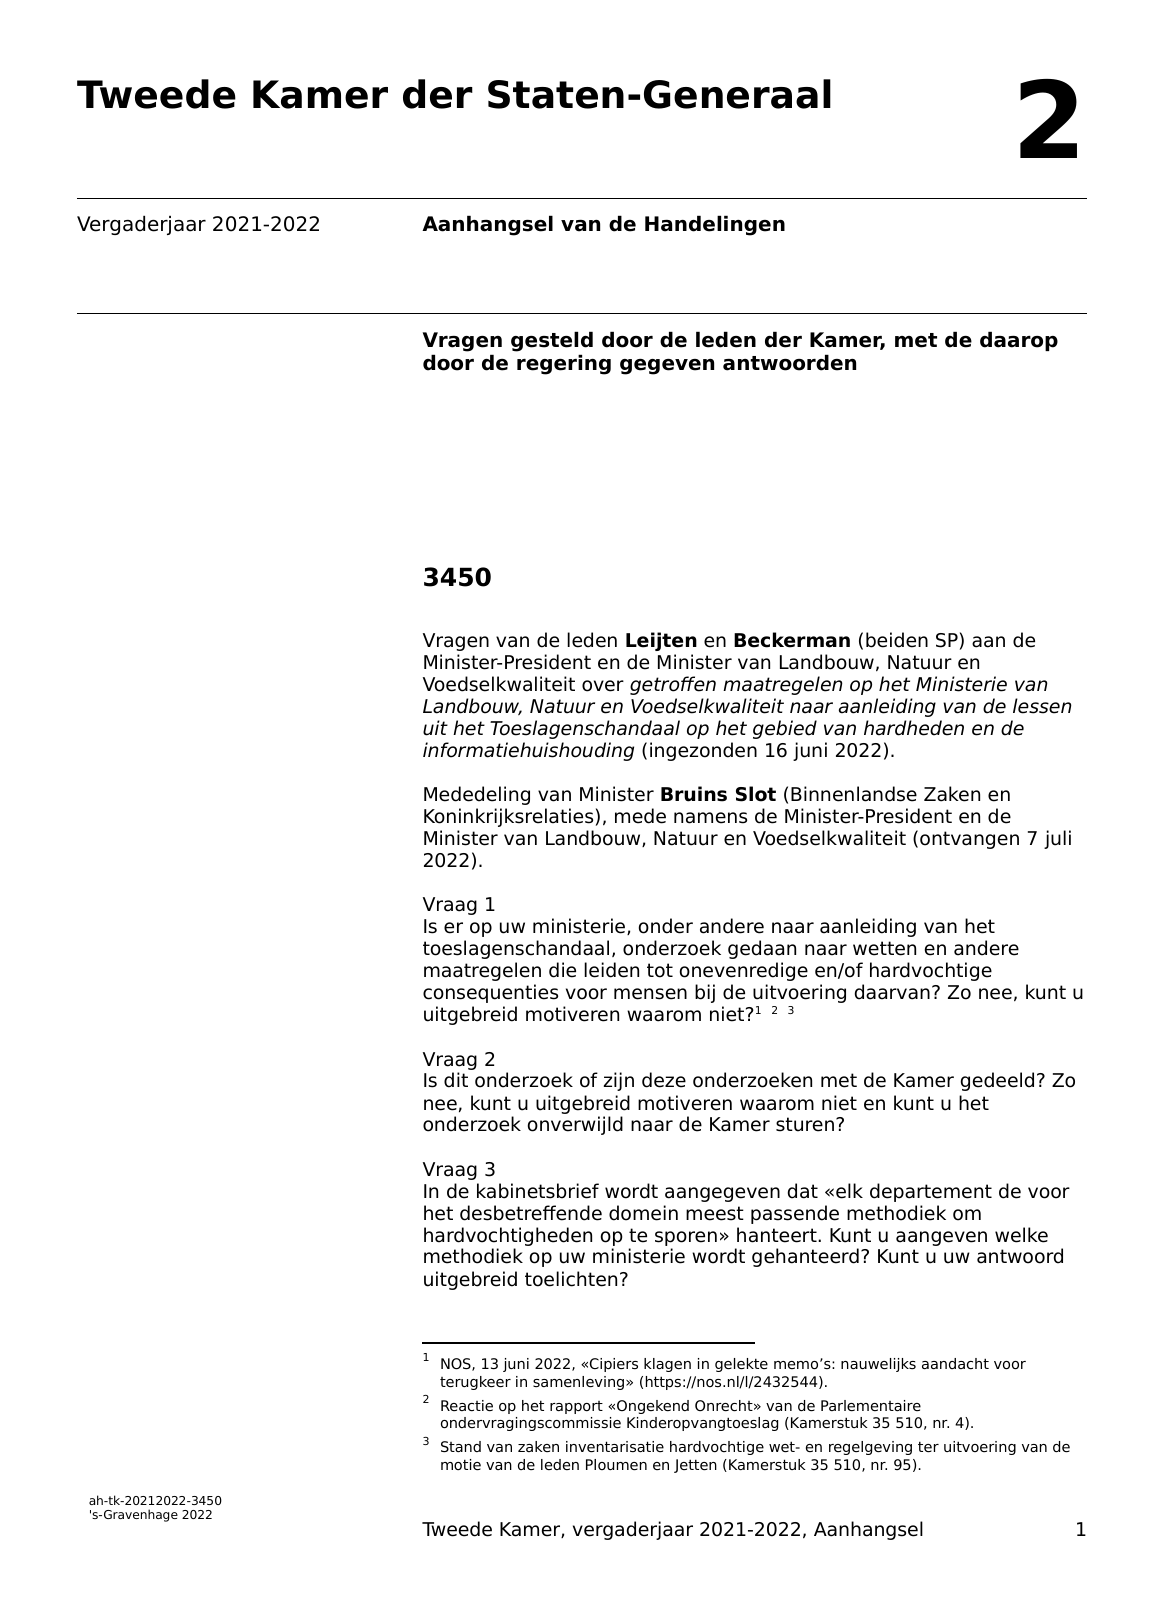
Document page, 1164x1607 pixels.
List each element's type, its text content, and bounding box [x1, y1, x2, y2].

table_header 2 [886, 59, 1087, 198]
table_cell Vergaderjaar 2021-2022 [77, 199, 422, 313]
text Vragen van de leden Leijten en Beckerman (beiden SP) aan de Minister-President en de Minister van Landbouw, Natuur en Voedselkwaliteit over getroffen maatregelen op het Ministerie van Landbouw, Natuur en Voedselkwaliteit naar aanleiding van de lessen uit het Toeslagenschandaal op het gebied van hardheden en de informatiehuishouding (ingezonden 16 juni 2022). [422, 630, 1087, 762]
text Vraag 1 [422, 894, 1087, 916]
text Vraag 3 [422, 1158, 1087, 1181]
table_cell Vragen gesteld door de leden der Kamer, met de daarop door de regering gegeven antwoorden [422, 314, 1087, 375]
table_cell [77, 314, 422, 375]
text Stand van zaken inventarisatie hardvochtige wet- en regelgeving ter uitvoering van de motie van de leden Ploumen en Jetten (Kamerstuk 35 510, nr. 95). [422, 1435, 1087, 1474]
text Reactie op het rapport «Ongekend Onrecht» van de Parlementaire ondervragingscommissie Kinderopvangtoeslag (Kamerstuk 35 510, nr. 4). [422, 1393, 1087, 1432]
text Vraag 2 [422, 1048, 1087, 1070]
text ah-tk-20212022-3450 [88, 1494, 323, 1508]
text Mededeling van Minister Bruins Slot (Binnenlandse Zaken en Koninkrijksrelaties), mede namens de Minister-President en de Minister van Landbouw, Natuur en Voedselkwaliteit (ontvangen 7 juli 2022). [422, 784, 1087, 872]
table_header Tweede Kamer der Staten-Generaal [77, 59, 886, 198]
text In de kabinetsbrief wordt aangegeven dat «elk departement de voor het desbetreffende domein meest passende methodiek om hardvochtigheden op te sporen» hanteert. Kunt u aangeven welke methodiek op uw ministerie wordt gehanteerd? Kunt u uw antwoord uitgebreid toelichten? [422, 1181, 1087, 1290]
text NOS, 13 juni 2022, «Cipiers klagen in gelekte memo’s: nauwelijks aandacht voor terugkeer in samenleving» (https://nos.nl/l/2432544). [422, 1352, 1087, 1391]
text Is er op uw ministerie, onder andere naar aanleiding van het toeslagenschandaal, onderzoek gedaan naar wetten en andere maatregelen die leiden tot onevenredige en/of hardvochtige consequenties voor mensen bij de uitvoering daarvan? Zo nee, kunt u uitgebreid motiveren waarom niet? [422, 916, 1087, 1026]
text 3450 [422, 563, 1087, 592]
table_cell Aanhangsel van de Handelingen [422, 199, 1087, 313]
text Is dit onderzoek of zijn deze onderzoeken met de Kamer gedeeld? Zo nee, kunt u uitgebreid motiveren waarom niet en kunt u het onderzoek onverwijld naar de Kamer sturen? [422, 1070, 1087, 1136]
text 's-Gravenhage 2022 [88, 1508, 323, 1522]
